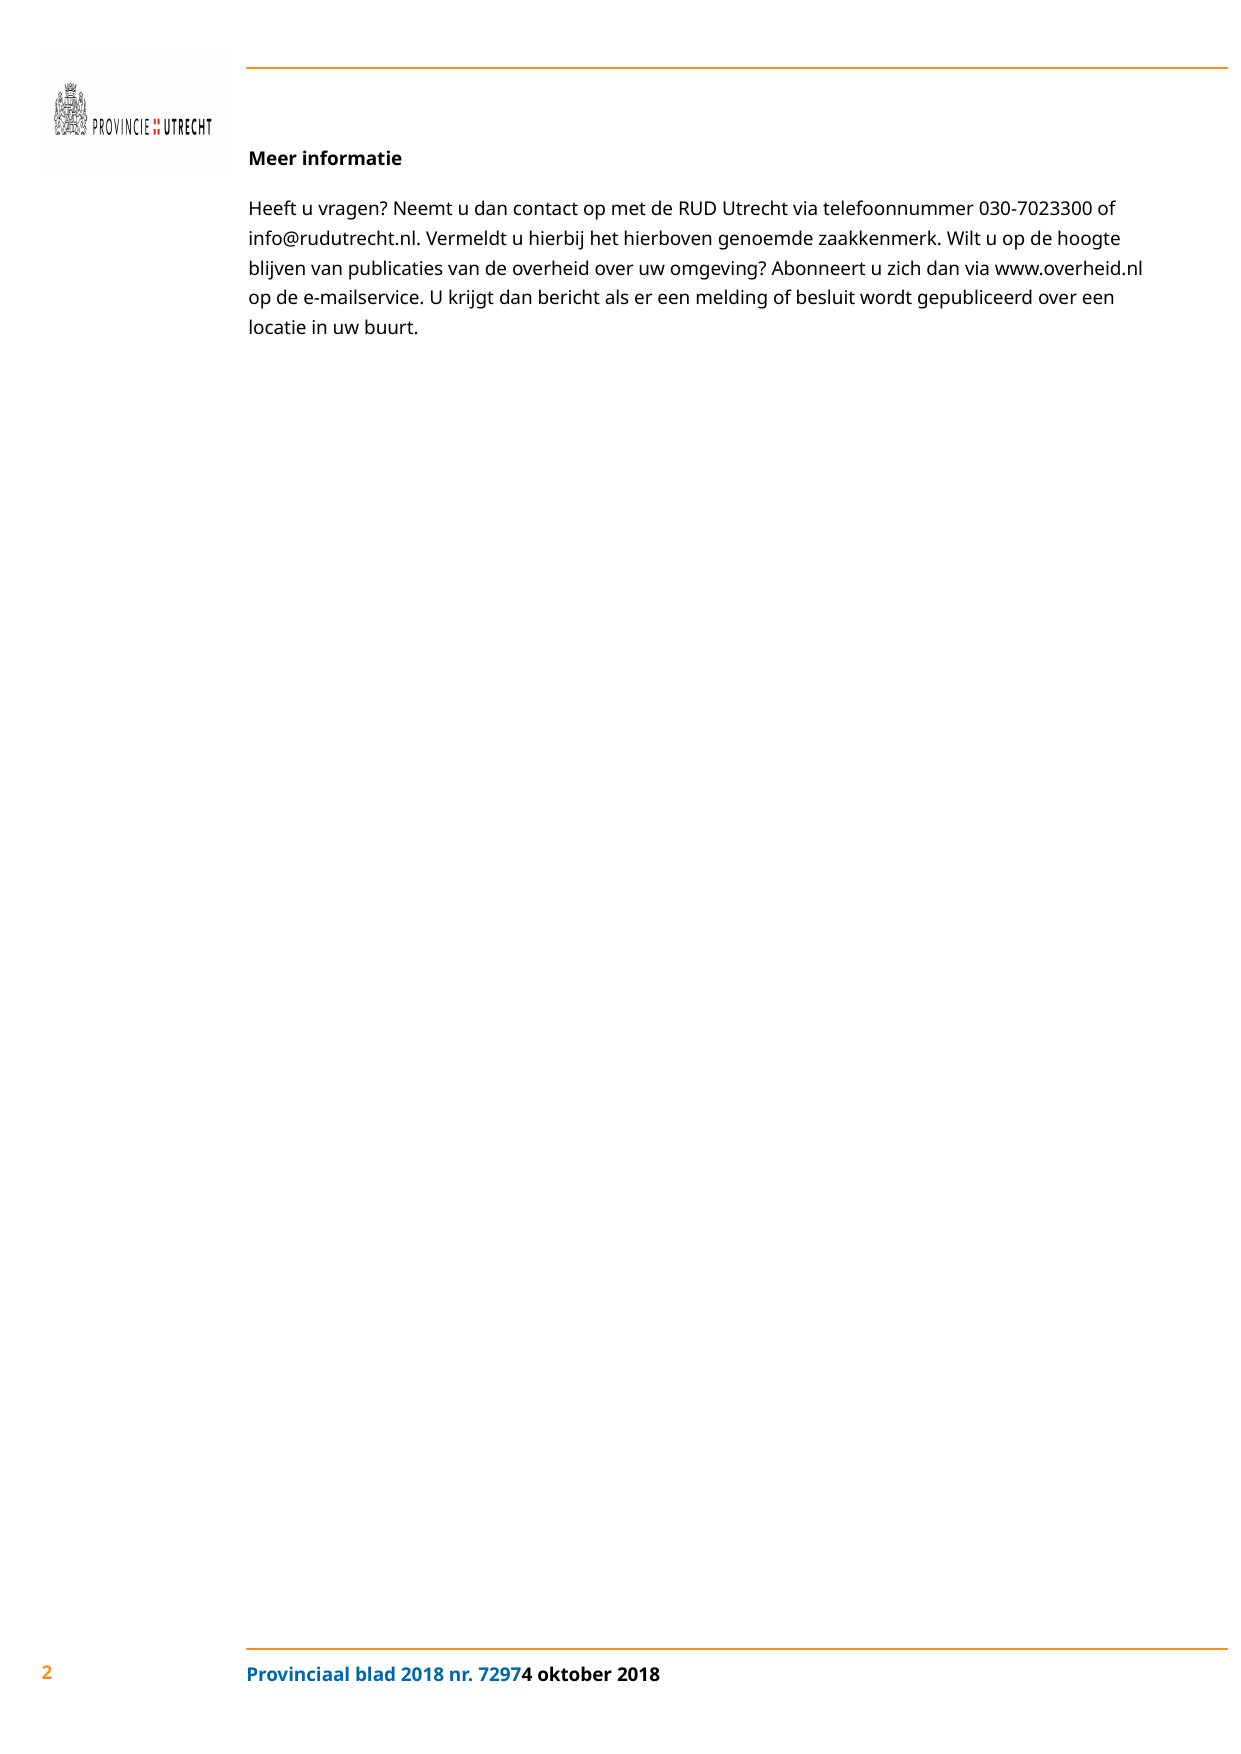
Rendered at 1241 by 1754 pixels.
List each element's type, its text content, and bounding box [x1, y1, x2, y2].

picture [41, 47, 231, 172]
text Meer informatie [248, 145, 1152, 171]
text Heeft u vragen? Neemt u dan contact op met de RUD Utrecht via telefoonnummer 030-7023300 of info@rudutrecht.nl. Vermeldt u hierbij het hierboven genoemde zaakkenmerk. Wilt u op de hoogte blijven van publicaties van de overheid over uw omgeving? Abonneert u zich dan via www.overheid.nl op de e-mailservice. U krijgt dan bericht als er een melding of besluit wordt gepubliceerd over een locatie in uw buurt. [248, 196, 1152, 340]
